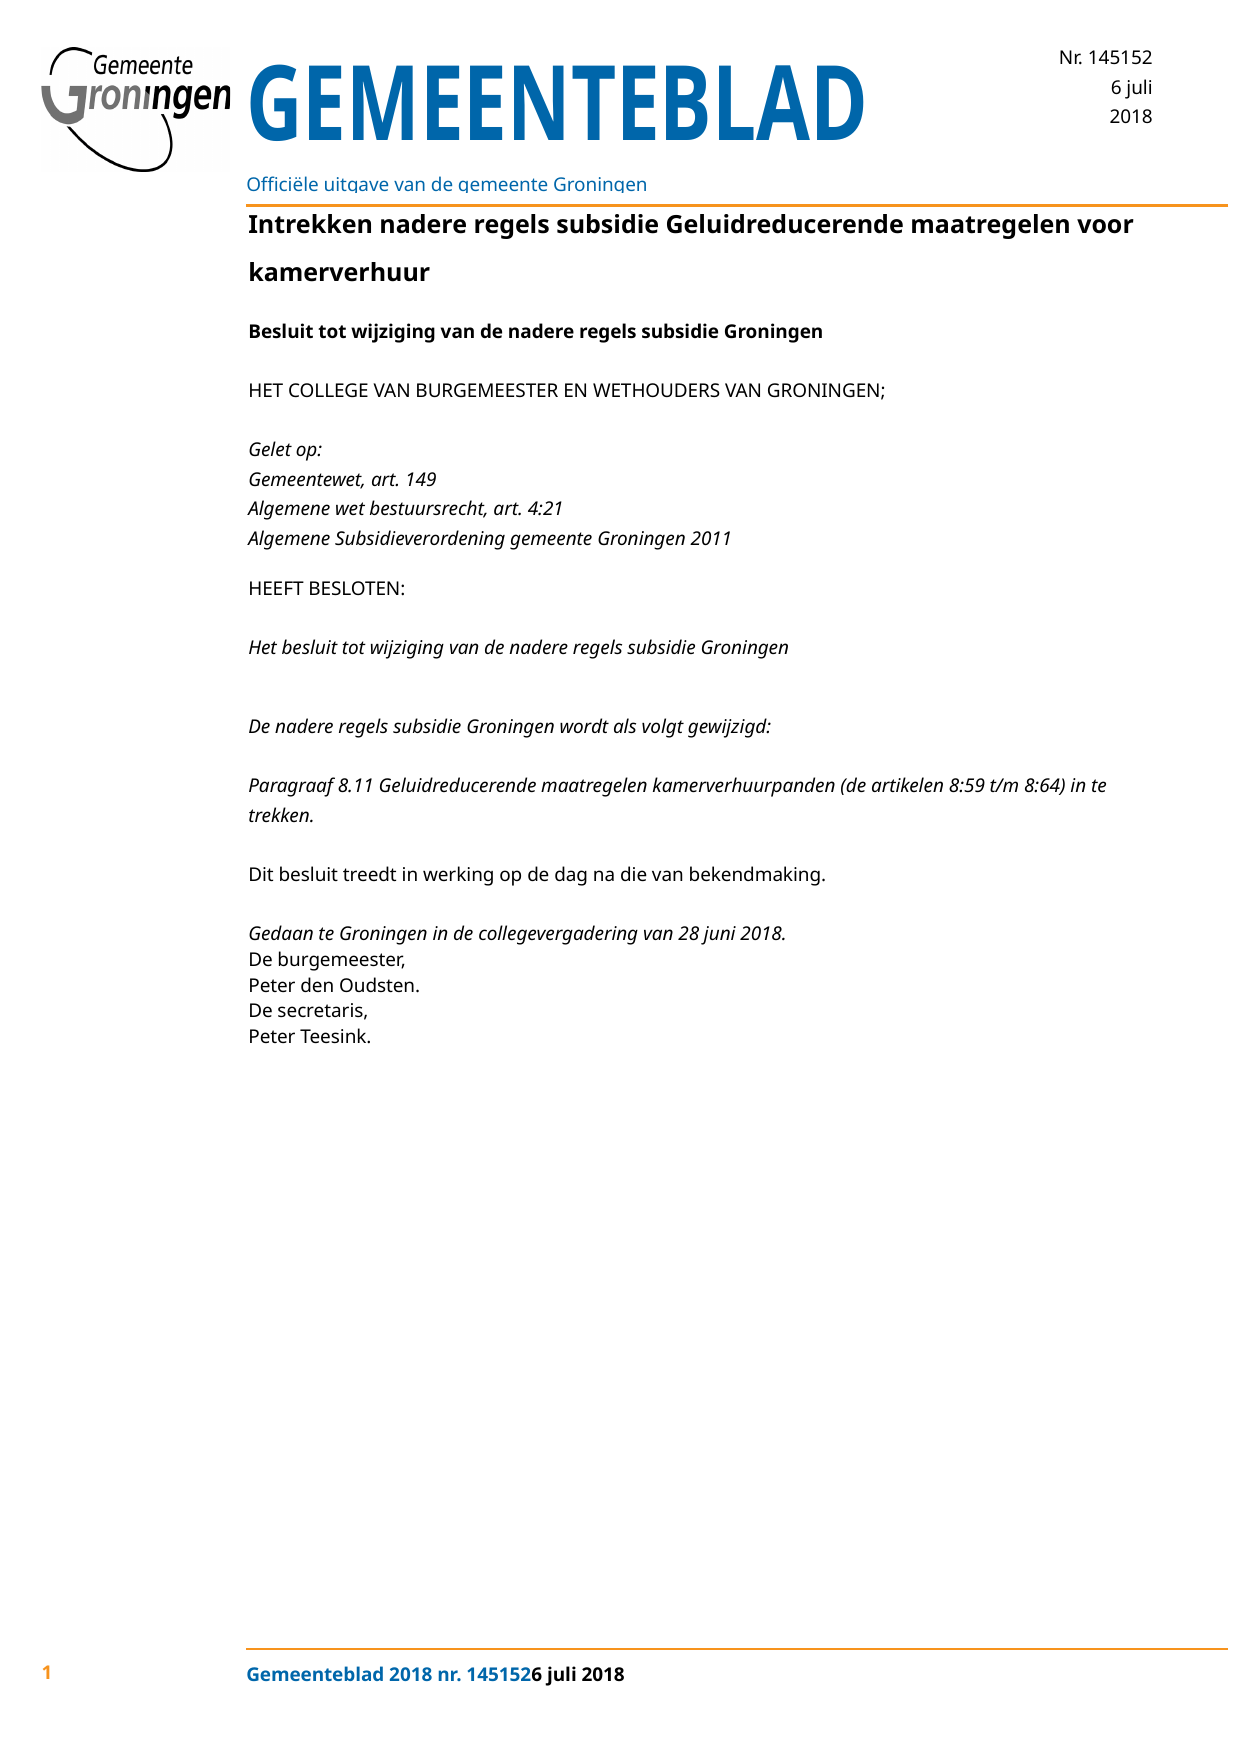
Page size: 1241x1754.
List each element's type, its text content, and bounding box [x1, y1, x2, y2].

text De secretaris, [248, 998, 1152, 1023]
text Dit besluit treedt in werking op de dag na die van bekendmaking. [248, 861, 1152, 887]
text Gemeentewet, art. 149 [248, 466, 1152, 492]
text Intrekken nadere regels subsidie Geluidreducerende maatregelen voor kamerverhuur [248, 207, 1152, 288]
text Het besluit tot wijziging van de nadere regels subsidie Groningen [248, 634, 1152, 660]
text HEEFT BESLOTEN: [248, 575, 1152, 601]
text Algemene wet bestuursrecht, art. 4:21 [248, 495, 1152, 521]
text Gelet op: [248, 436, 1152, 462]
text Peter den Oudsten. [248, 972, 1152, 998]
text Peter Teesink. [248, 1023, 1152, 1049]
text De nadere regels subsidie Groningen wordt als volgt gewijzigd: [248, 713, 1152, 739]
text HET COLLEGE VAN BURGEMEESTER EN WETHOUDERS VAN GRONINGEN; [248, 377, 1152, 403]
text De burgemeester, [248, 946, 1152, 972]
picture [41, 47, 231, 172]
text Besluit tot wijziging van de nadere regels subsidie Groningen [248, 318, 1152, 344]
text Gedaan te Groningen in de collegevergadering van 28 juni 2018. [248, 920, 1152, 946]
text Algemene Subsidieverordening gemeente Groningen 2011 [248, 525, 1152, 551]
text Paragraaf 8.11 Geluidreducerende maatregelen kamerverhuurpanden (de artikelen 8:59 t/m 8:64) in te trekken. [248, 772, 1152, 828]
